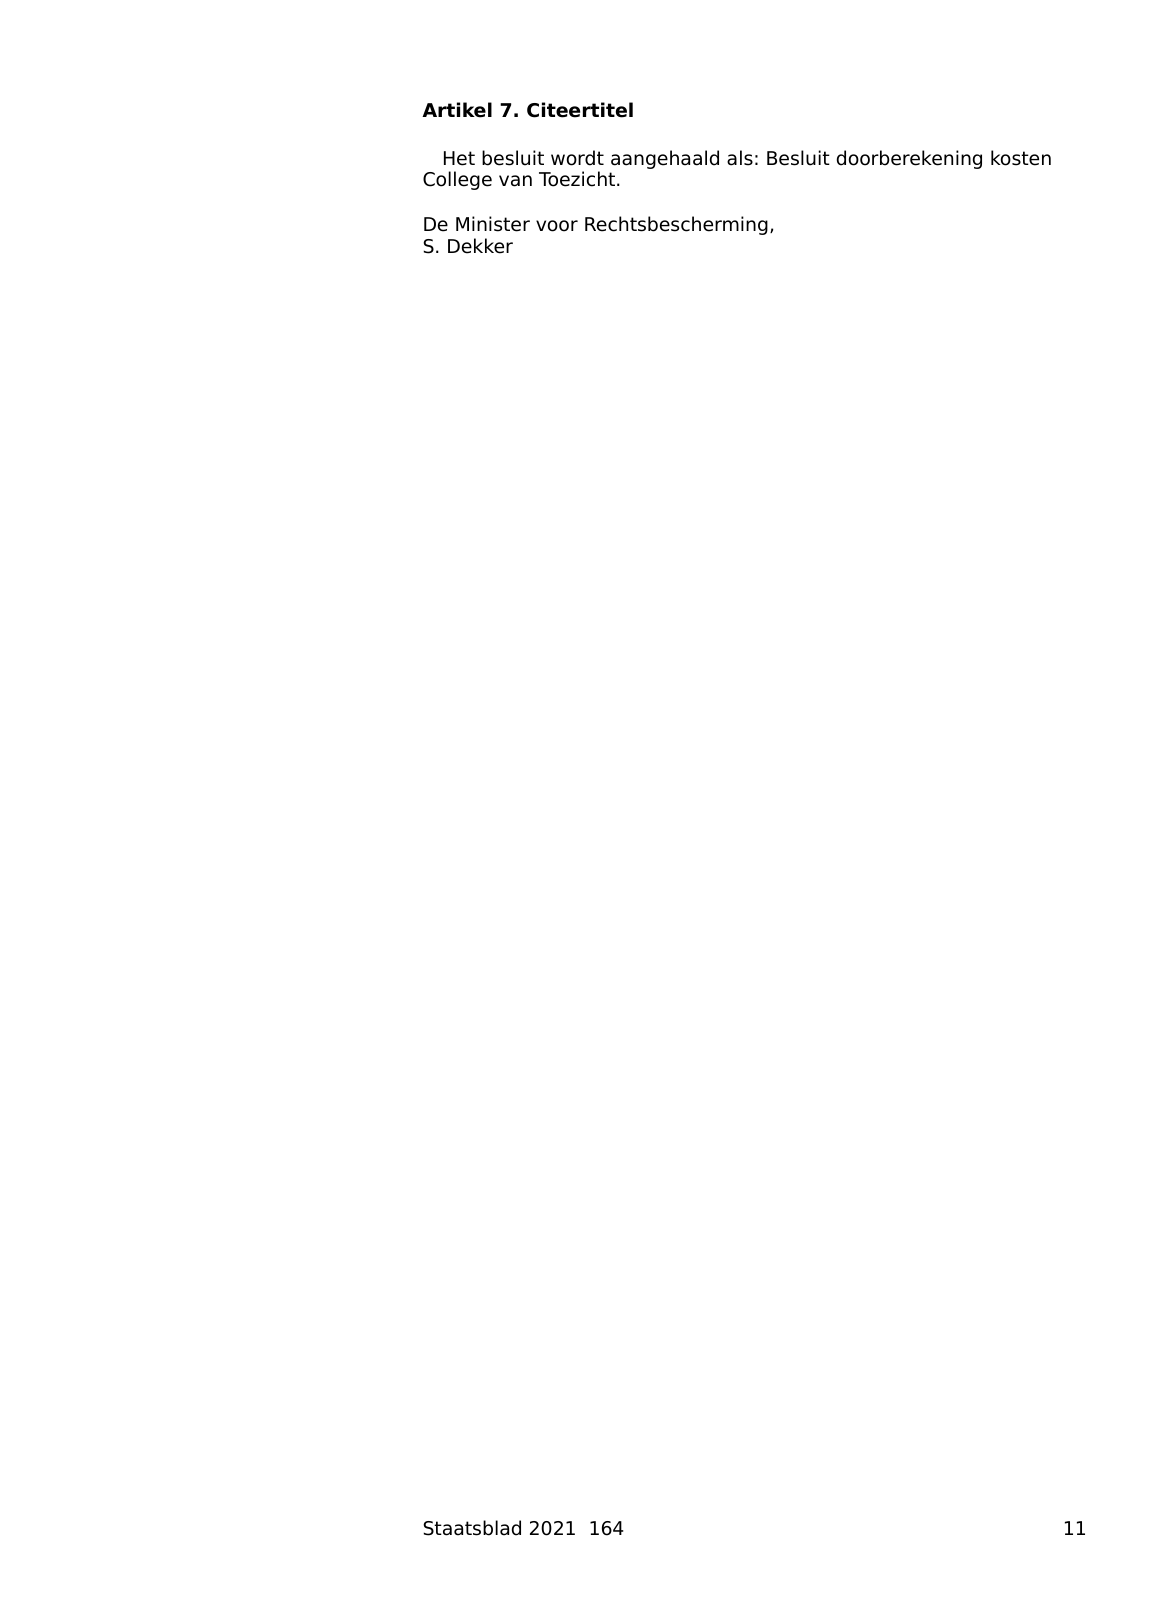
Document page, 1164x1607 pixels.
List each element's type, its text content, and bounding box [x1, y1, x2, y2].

subtitle Artikel 7. Citeertitel [422, 100, 1087, 122]
text Het besluit wordt aangehaald als: Besluit doorberekening kosten College van Toezicht. [422, 147, 1087, 191]
text De Minister voor Rechtsbescherming, S. Dekker [422, 213, 1087, 257]
